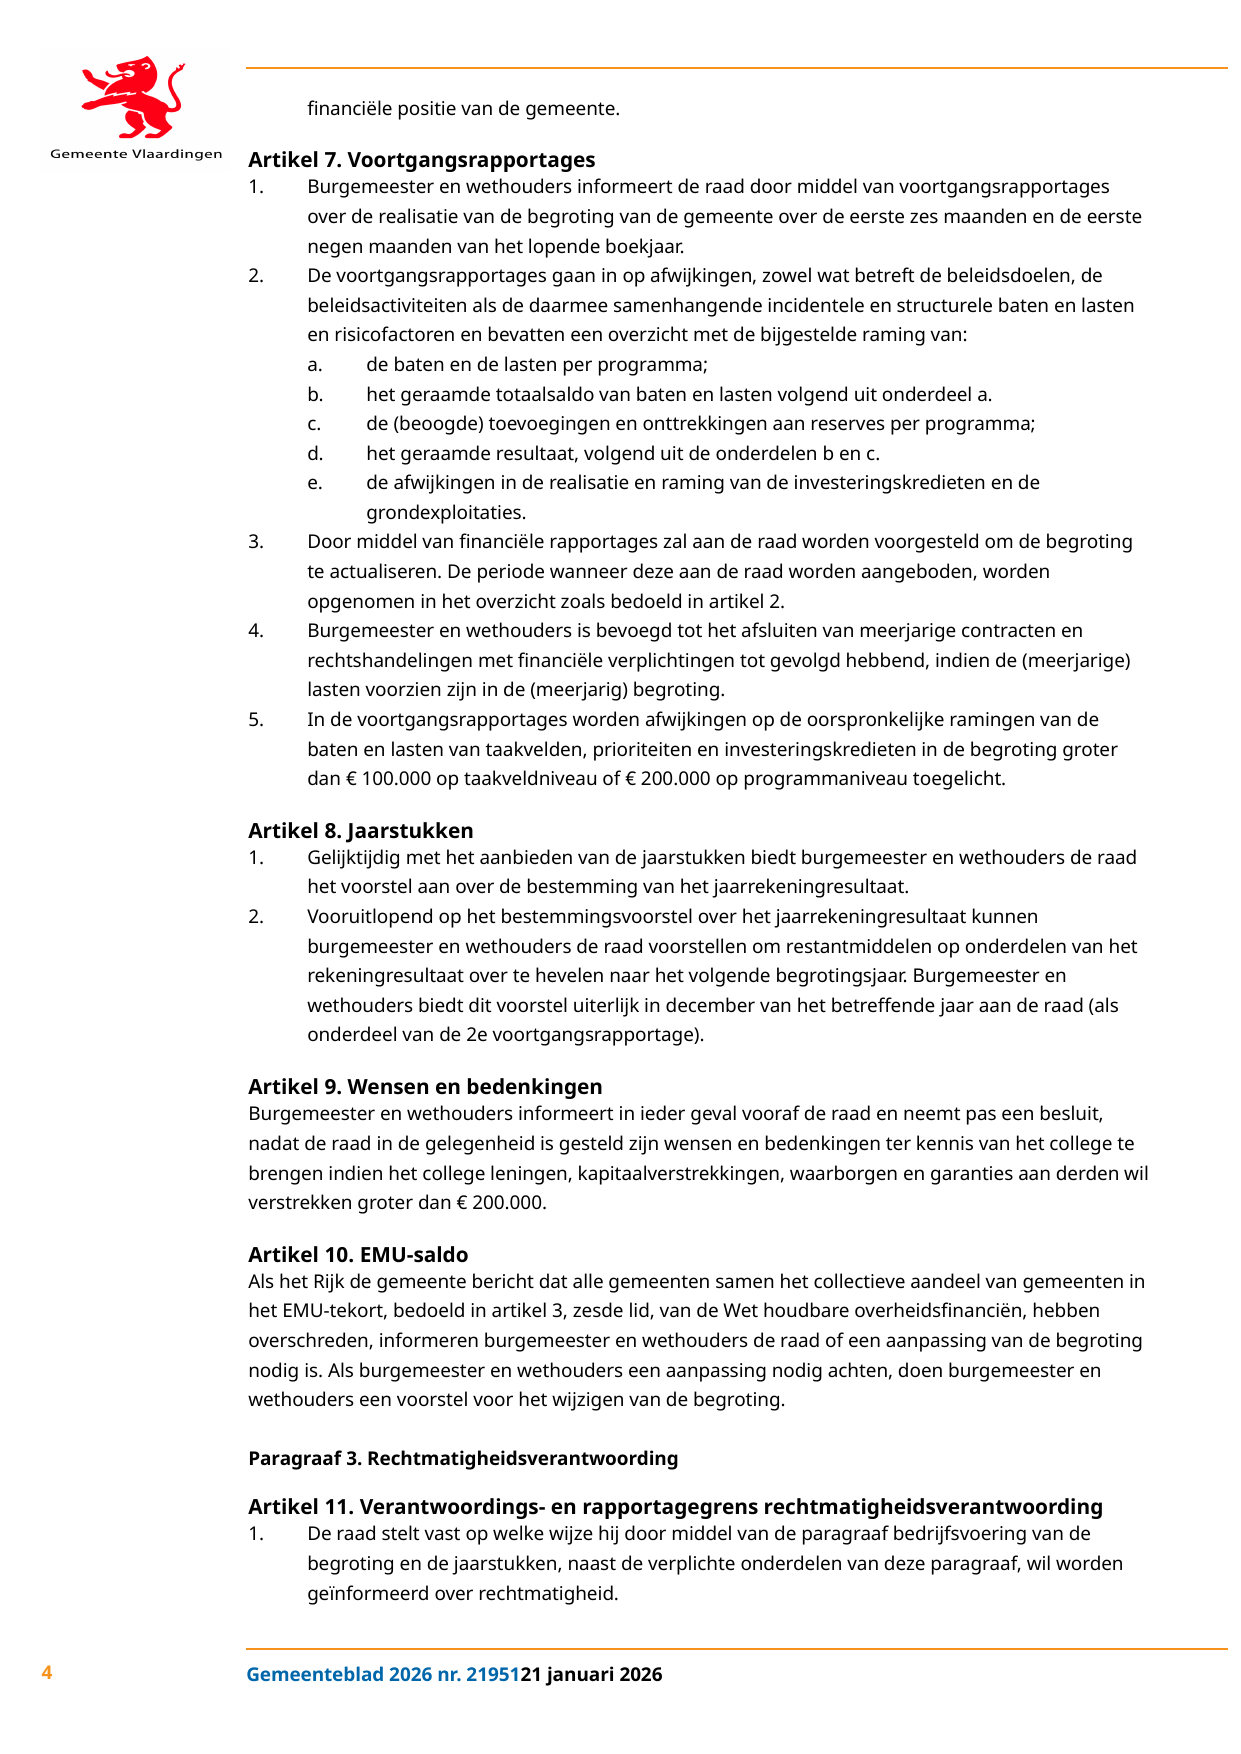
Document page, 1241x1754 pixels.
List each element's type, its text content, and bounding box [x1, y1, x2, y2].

list financiële positie van de gemeente. [248, 95, 1152, 121]
list De voortgangsrapportages gaan in op afwijkingen, zowel wat betreft de beleidsdoelen, de beleidsactiviteiten als de daarmee samenhangende incidentele en structurele baten en lasten en risicofactoren en bevatten een overzicht met de bijgestelde raming van: [248, 262, 1152, 347]
list Gelijktijdig met het aanbieden van de jaarstukken biedt burgemeester en wethouders de raad het voorstel aan over de bestemming van het jaarrekeningresultaat. [248, 844, 1152, 899]
list Door middel van financiële rapportages zal aan de raad worden voorgesteld om de begroting te actualiseren. De periode wanneer deze aan de raad worden aangeboden, worden opgenomen in het overzicht zoals bedoeld in artikel 2. [248, 529, 1152, 613]
list het geraamde totaalsaldo van baten en lasten volgend uit onderdeel a. [307, 381, 1152, 406]
list In de voortgangsrapportages worden afwijkingen op de oorspronkelijke ramingen van de baten en lasten van taakvelden, prioriteiten en investeringskredieten in de begroting groter dan € 100.000 op taakveldniveau of € 200.000 op programmaniveau toegelicht. [248, 706, 1152, 791]
list Burgemeester en wethouders informeert de raad door middel van voortgangsrapportages over de realisatie van de begroting van de gemeente over de eerste zes maanden en de eerste negen maanden van het lopende boekjaar. [248, 174, 1152, 258]
text Artikel 7. Voortgangsrapportages [248, 145, 1152, 174]
text Als het Rijk de gemeente bericht dat alle gemeenten samen het collectieve aandeel van gemeenten in het EMU-tekort, bedoeld in artikel 3, zesde lid, van de Wet houdbare overheidsfinanciën, hebben overschreden, informeren burgemeester en wethouders de raad of een aanpassing van de begroting nodig is. Als burgemeester en wethouders een aanpassing nodig achten, doen burgemeester en wethouders een voorstel voor het wijzigen van de begroting. [248, 1268, 1152, 1412]
list Vooruitlopend op het bestemmingsvoorstel over het jaarrekeningresultaat kunnen burgemeester en wethouders de raad voorstellen om restantmiddelen op onderdelen van het rekeningresultaat over te hevelen naar het volgende begrotingsjaar. Burgemeester en wethouders biedt dit voorstel uiterlijk in december van het betreffende jaar aan de raad (als onderdeel van de 2e voortgangsrapportage). [248, 903, 1152, 1047]
text Burgemeester en wethouders informeert in ieder geval vooraf de raad en neemt pas een besluit, nadat de raad in de gelegenheid is gesteld zijn wensen en bedenkingen ter kennis van het college te brengen indien het college leningen, kapitaalverstrekkingen, waarborgen en garanties aan derden wil verstrekken groter dan € 200.000. [248, 1101, 1152, 1215]
text Artikel 10. EMU-saldo [248, 1240, 1152, 1268]
text Paragraaf 3. Rechtmatigheidsverantwoording [248, 1446, 1152, 1471]
list het geraamde resultaat, volgend uit de onderdelen b en c. [307, 440, 1152, 466]
list de (beoogde) toevoegingen en onttrekkingen aan reserves per programma; [307, 410, 1152, 436]
text Artikel 9. Wensen en bedenkingen [248, 1072, 1152, 1101]
list Burgemeester en wethouders is bevoegd tot het afsluiten van meerjarige contracten en rechtshandelingen met financiële verplichtingen tot gevolgd hebbend, indien de (meerjarige) lasten voorzien zijn in de (meerjarig) begroting. [248, 617, 1152, 702]
list De raad stelt vast op welke wijze hij door middel van de paragraaf bedrijfsvoering van de begroting en de jaarstukken, naast de verplichte onderdelen van deze paragraaf, wil worden geïnformeerd over rechtmatigheid. [248, 1521, 1152, 1606]
picture [41, 47, 231, 172]
list de baten en de lasten per programma; [307, 351, 1152, 377]
text Artikel 8. Jaarstukken [248, 816, 1152, 844]
list de afwijkingen in de realisatie en raming van de investeringskredieten en de grondexploitaties. [307, 469, 1152, 525]
text Artikel 11. Verantwoordings- en rapportagegrens rechtmatigheidsverantwoording [248, 1492, 1152, 1521]
